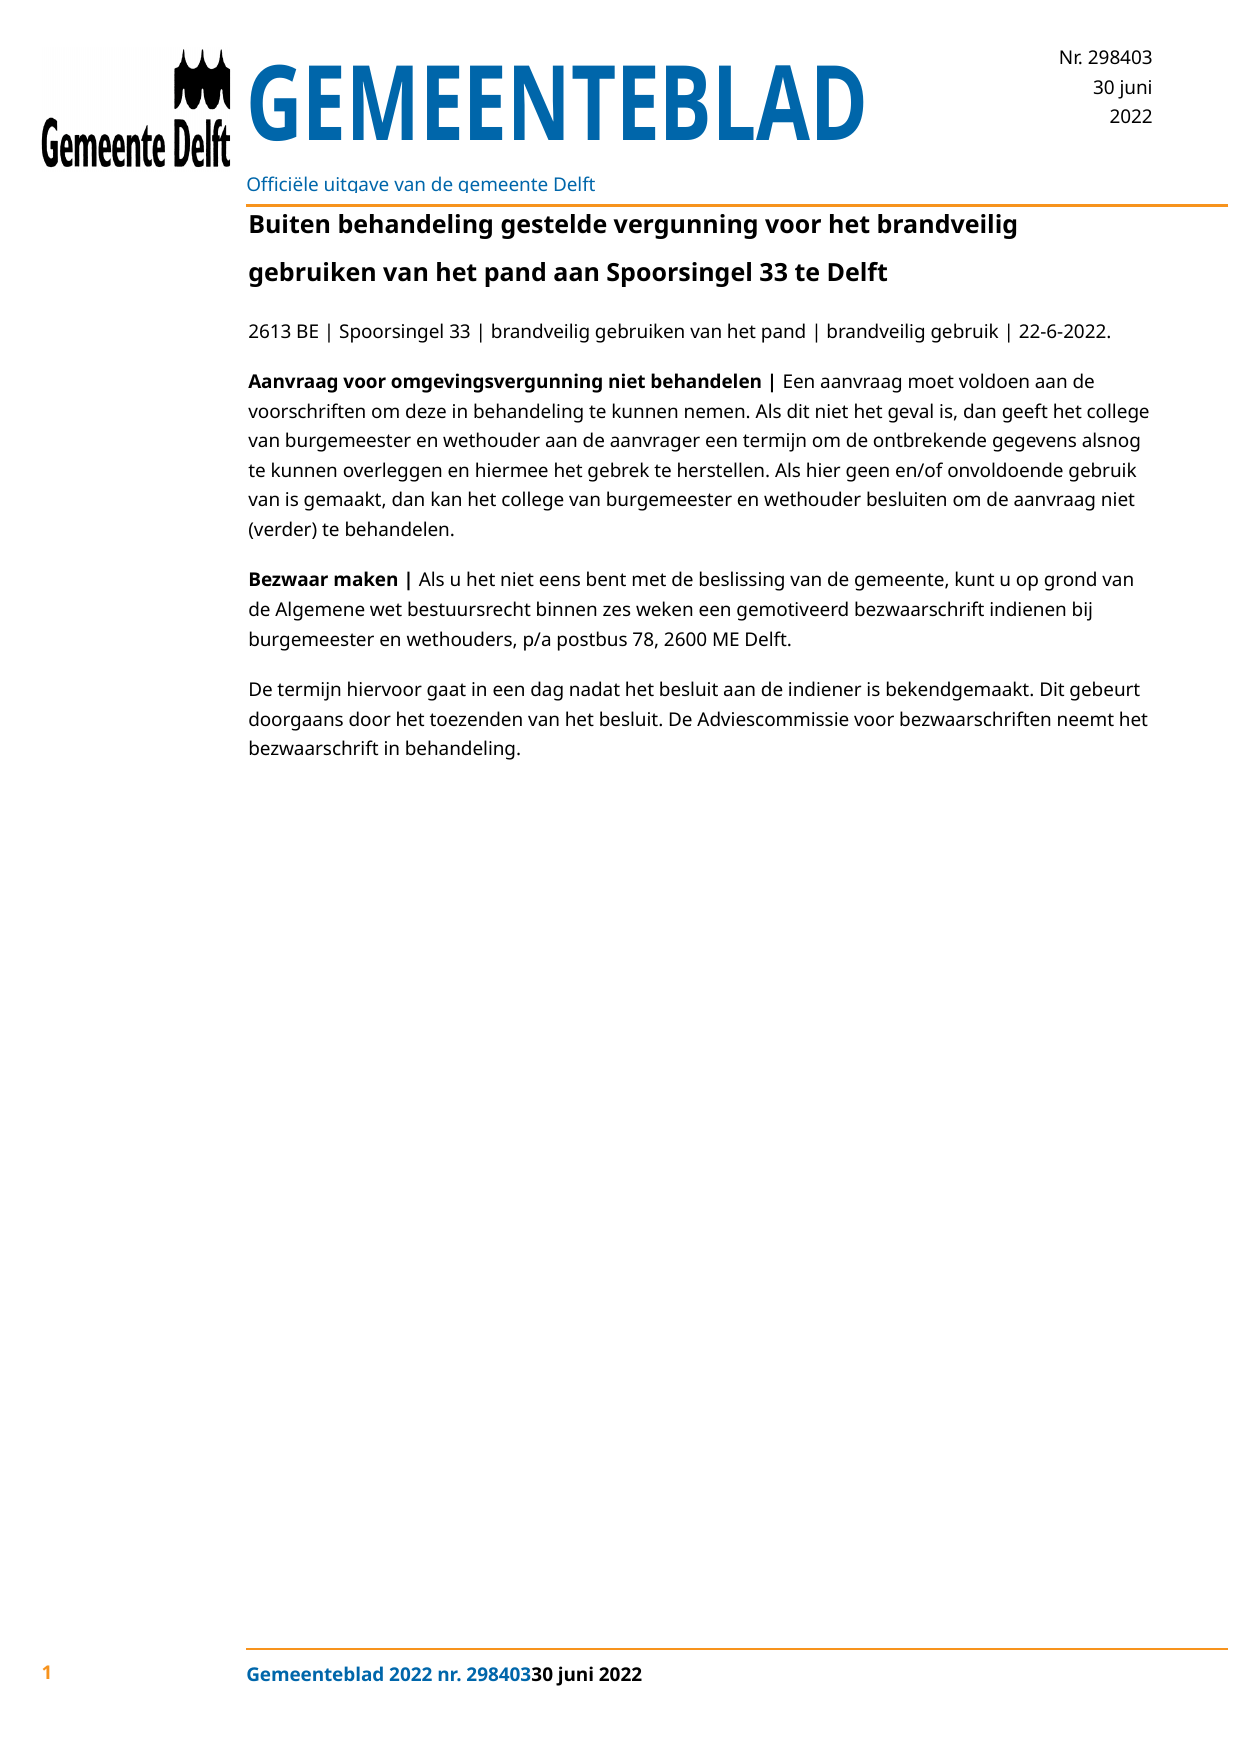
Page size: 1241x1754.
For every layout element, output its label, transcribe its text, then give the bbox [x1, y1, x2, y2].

text De termijn hiervoor gaat in een dag nadat het besluit aan de indiener is bekendgemaakt. Dit gebeurt doorgaans door het toezenden van het besluit. De Adviescommissie voor bezwaarschriften neemt het bezwaarschrift in behandeling. [248, 676, 1152, 761]
text Aanvraag voor omgevingsvergunning niet behandelen | Een aanvraag moet voldoen aan de voorschriften om deze in behandeling te kunnen nemen. Als dit niet het geval is, dan geeft het college van burgemeester en wethouder aan de aanvrager een termijn om de ontbrekende gegevens alsnog te kunnen overleggen en hiermee het gebrek te herstellen. Als hier geen en/of onvoldoende gebruik van is gemaakt, dan kan het college van burgemeester en wethouder besluiten om de aanvraag niet (verder) te behandelen. [248, 368, 1152, 542]
text Buiten behandeling gestelde vergunning voor het brandveilig gebruiken van het pand aan Spoorsingel 33 te Delft [248, 207, 1152, 288]
text 2613 BE | Spoorsingel 33 | brandveilig gebruiken van het pand | brandveilig gebruik | 22-6-2022. [248, 318, 1152, 344]
text Bezwaar maken | Als u het niet eens bent met de beslissing van de gemeente, kunt u op grond van de Algemene wet bestuursrecht binnen zes weken een gemotiveerd bezwaarschrift indienen bij burgemeester en wethouders, p/a postbus 78, 2600 ME Delft. [248, 567, 1152, 652]
picture [41, 47, 231, 172]
